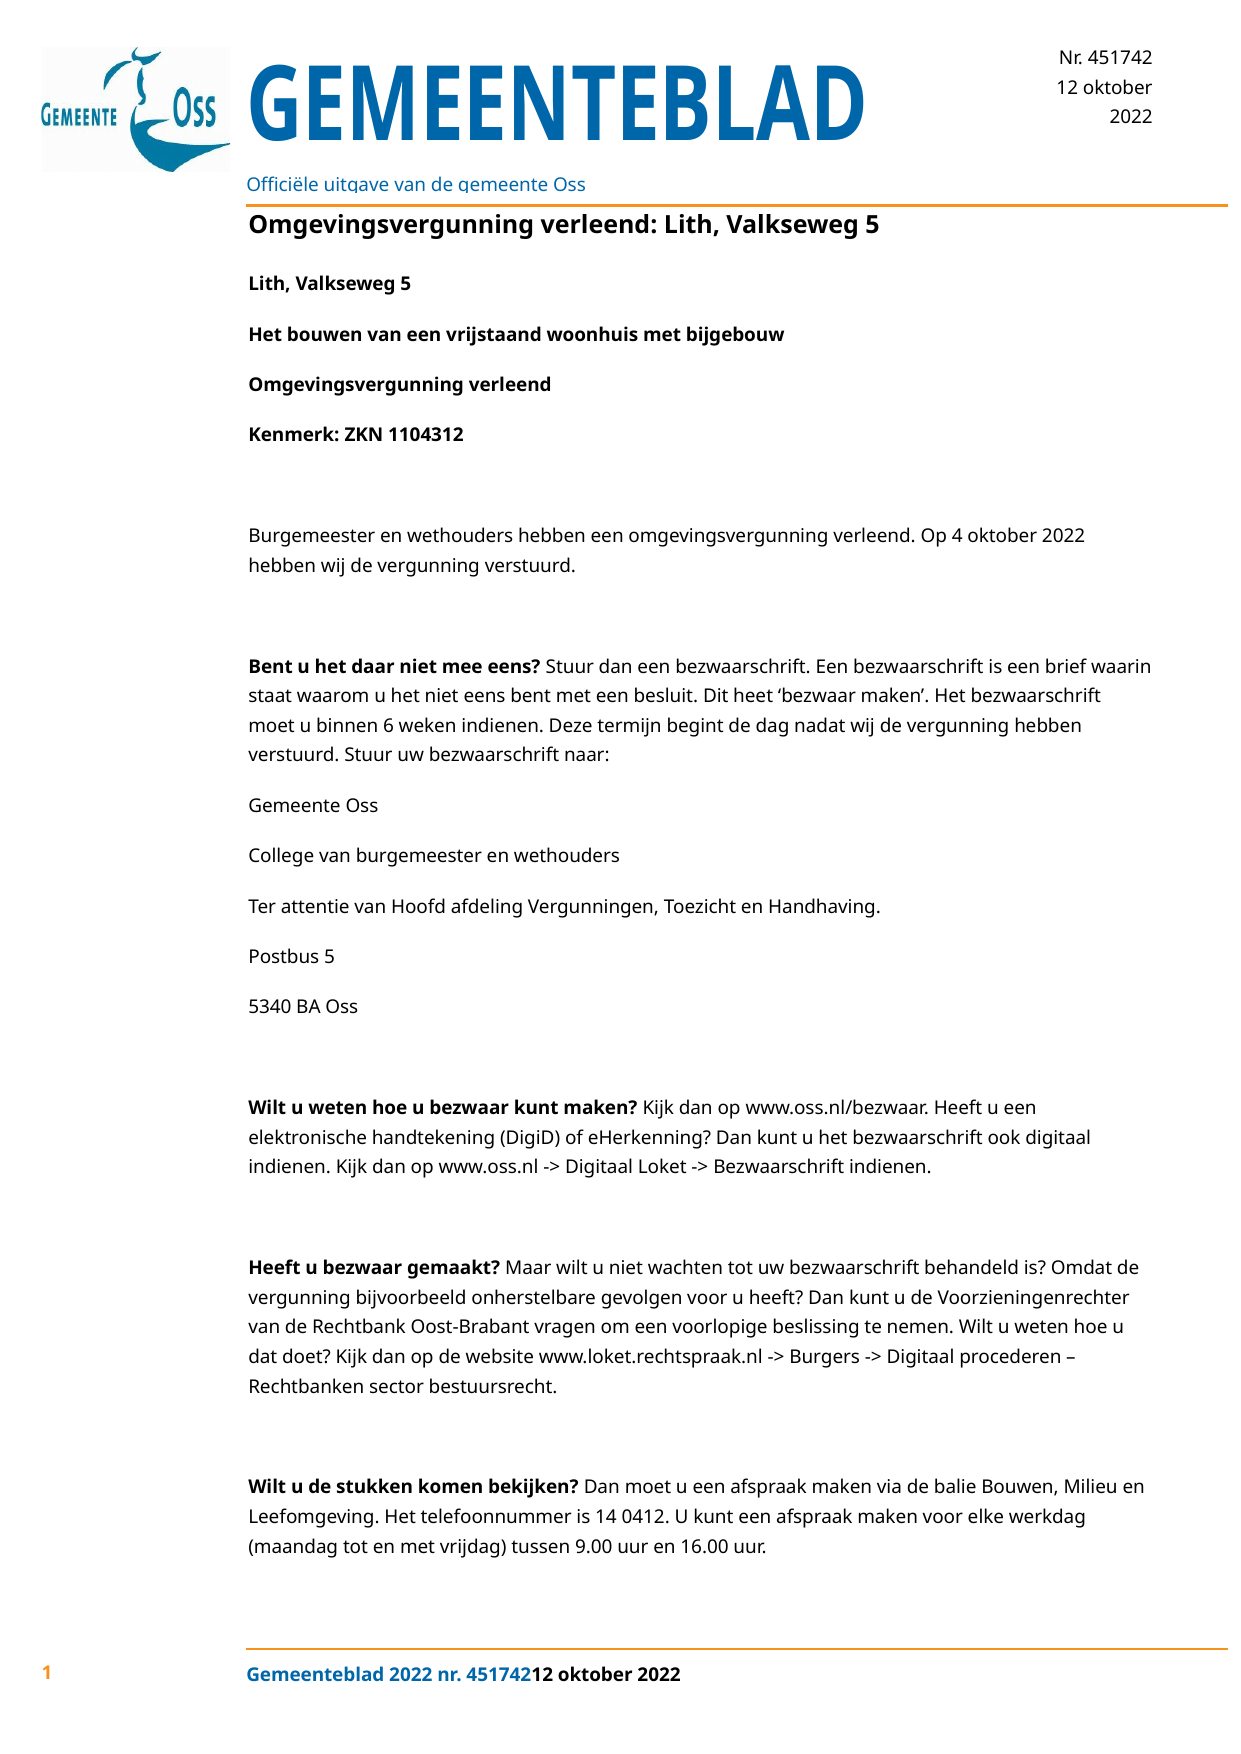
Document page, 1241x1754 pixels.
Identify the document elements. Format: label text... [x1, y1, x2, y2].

text Het bouwen van een vrijstaand woonhuis met bijgebouw [248, 321, 1152, 346]
text Bent u het daar niet mee eens? Stuur dan een bezwaarschrift. Een bezwaarschrift is een brief waarin staat waarom u het niet eens bent met een besluit. Dit heet ‘bezwaar maken’. Het bezwaarschrift moet u binnen 6 weken indienen. Deze termijn begint de dag nadat wij de vergunning hebben verstuurd. Stuur uw bezwaarschrift naar: [248, 653, 1152, 767]
text Heeft u bezwaar gemaakt? Maar wilt u niet wachten tot uw bezwaarschrift behandeld is? Omdat de vergunning bijvoorbeeld onherstelbare gevolgen voor u heeft? Dan kunt u de Voorzieningenrechter van de Rechtbank Oost-Brabant vragen om een voorlopige beslissing te nemen. Wilt u weten hoe u dat doet? Kijk dan op de website www.loket.rechtspraak.nl -> Burgers -> Digitaal procederen – Rechtbanken sector bestuursrecht. [248, 1254, 1152, 1398]
text Omgevingsvergunning verleend: Lith, Valkseweg 5 [248, 207, 1152, 241]
text Omgevingsvergunning verleend [248, 371, 1152, 397]
text Ter attentie van Hoofd afdeling Vergunningen, Toezicht en Handhaving. [248, 893, 1152, 918]
text 5340 BA Oss [248, 994, 1152, 1019]
text Postbus 5 [248, 943, 1152, 969]
text Lith, Valkseweg 5 [248, 270, 1152, 296]
text Kenmerk: ZKN 1104312 [248, 422, 1152, 447]
text Gemeente Oss [248, 792, 1152, 818]
picture [41, 47, 231, 172]
text Wilt u weten hoe u bezwaar kunt maken? Kijk dan op www.oss.nl/bezwaar. Heeft u een elektronische handtekening (DigiD) of eHerkenning? Dan kunt u het bezwaarschrift ook digitaal indienen. Kijk dan op www.oss.nl -> Digitaal Loket -> Bezwaarschrift indienen. [248, 1094, 1152, 1179]
text Wilt u de stukken komen bekijken? Dan moet u een afspraak maken via de balie Bouwen, Milieu en Leefomgeving. Het telefoonnummer is 14 0412. U kunt een afspraak maken voor elke werkdag (maandag tot en met vrijdag) tussen 9.00 uur en 16.00 uur. [248, 1474, 1152, 1558]
text College van burgemeester en wethouders [248, 842, 1152, 868]
text Burgemeester en wethouders hebben een omgevingsvergunning verleend. Op 4 oktober 2022 hebben wij de vergunning verstuurd. [248, 522, 1152, 578]
